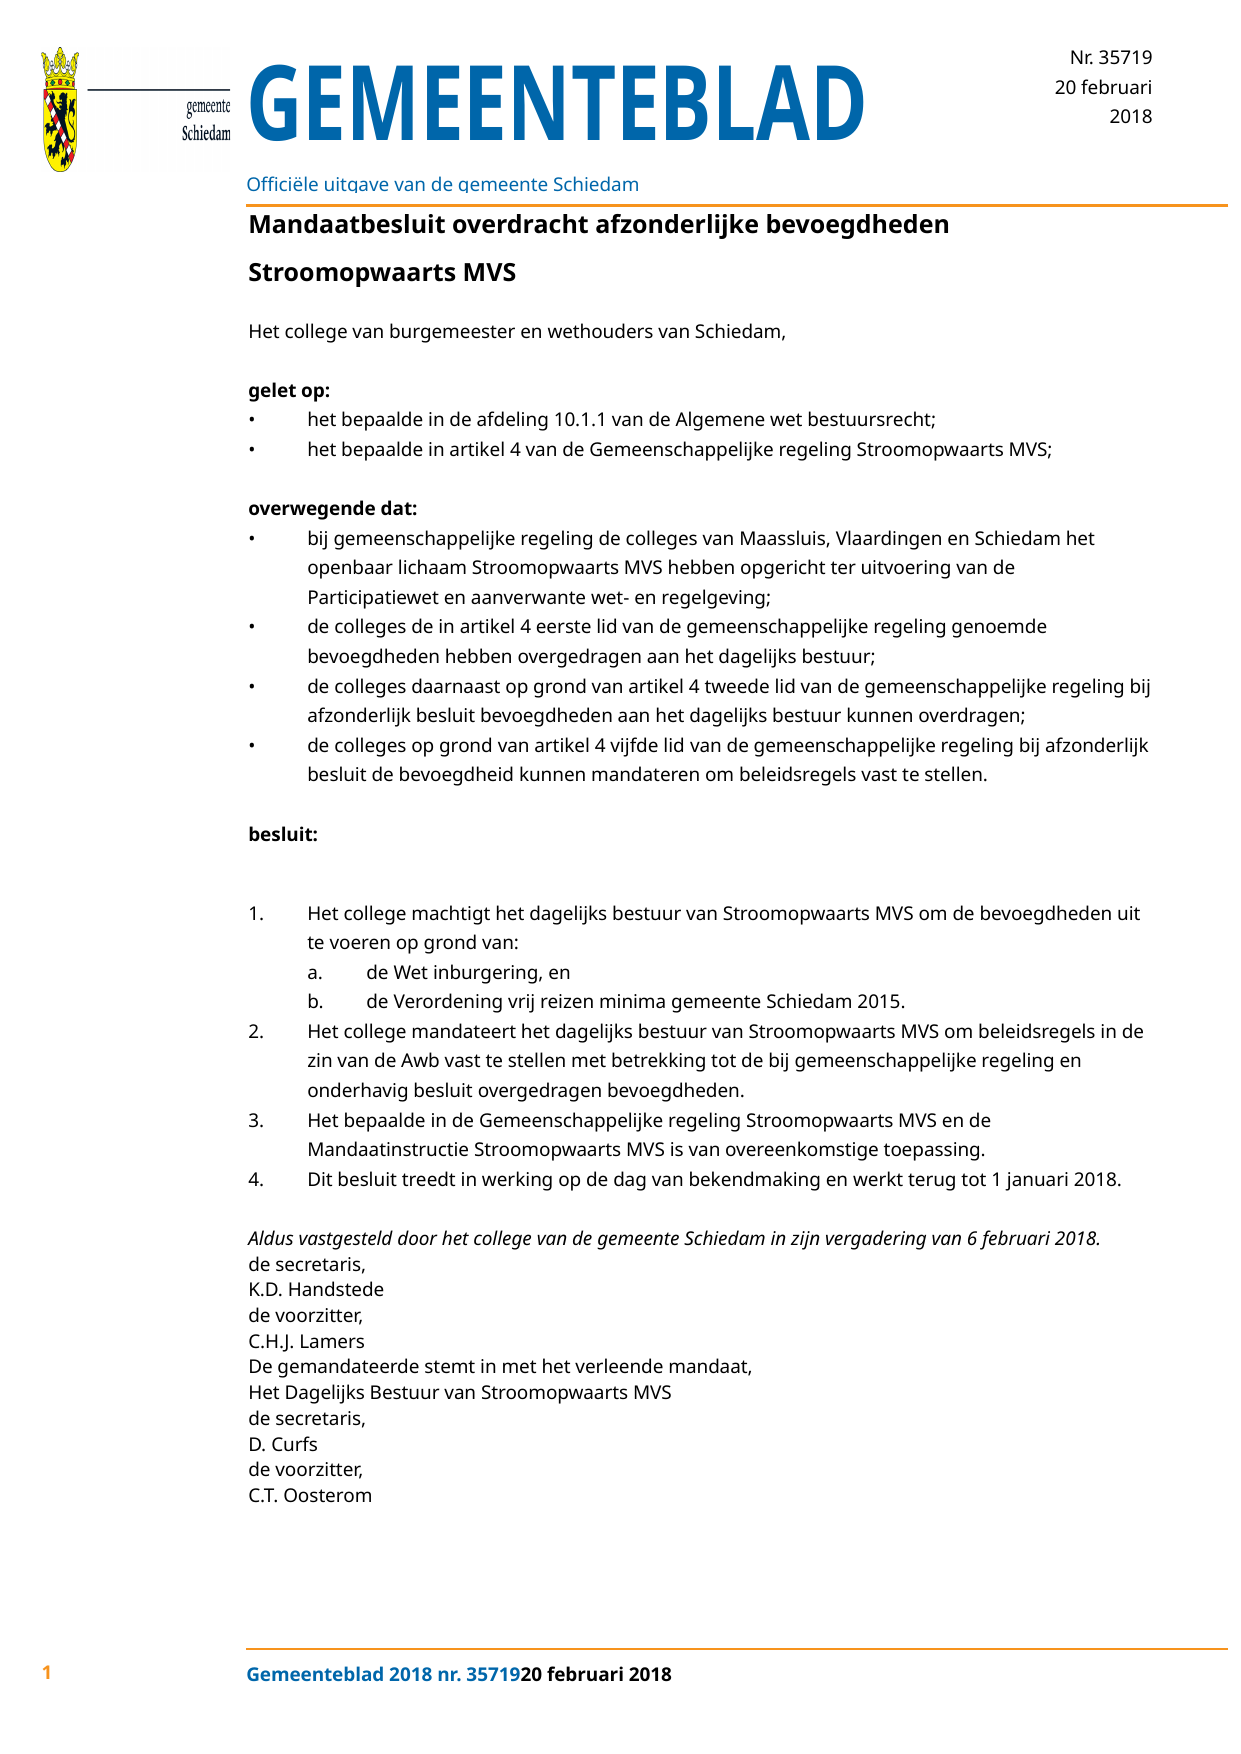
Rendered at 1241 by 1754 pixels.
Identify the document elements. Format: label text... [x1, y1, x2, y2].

text Het college van burgemeester en wethouders van Schiedam, [248, 318, 1152, 344]
text Aldus vastgesteld door het college van de gemeente Schiedam in zijn vergadering van 6 februari 2018. [248, 1225, 1152, 1251]
text de secretaris, [248, 1405, 1152, 1431]
list de Wet inburgering, en [307, 959, 1152, 984]
picture [41, 47, 231, 172]
text C.T. Oosterom [248, 1482, 1152, 1508]
text C.H.J. Lamers [248, 1328, 1152, 1354]
text De gemandateerde stemt in met het verleende mandaat, [248, 1354, 1152, 1379]
text de secretaris, [248, 1251, 1152, 1277]
list de Verordening vrij reizen minima gemeente Schiedam 2015. [307, 988, 1152, 1014]
text Mandaatbesluit overdracht afzonderlijke bevoegdheden Stroomopwaarts MVS [248, 207, 1152, 288]
list Het college machtigt het dagelijks bestuur van Stroomopwaarts MVS om de bevoegdheden uit te voeren op grond van: [248, 900, 1152, 955]
text de voorzitter, [248, 1302, 1152, 1328]
text de voorzitter, [248, 1457, 1152, 1482]
list de colleges daarnaast op grond van artikel 4 tweede lid van de gemeenschappelijke regeling bij afzonderlijk besluit bevoegdheden aan het dagelijks bestuur kunnen overdragen; [248, 673, 1152, 728]
text overwegende dat: [248, 495, 1152, 521]
list de colleges op grond van artikel 4 vijfde lid van de gemeenschappelijke regeling bij afzonderlijk besluit de bevoegdheid kunnen mandateren om beleidsregels vast te stellen. [248, 732, 1152, 787]
list de colleges de in artikel 4 eerste lid van de gemeenschappelijke regeling genoemde bevoegdheden hebben overgedragen aan het dagelijks bestuur; [248, 614, 1152, 669]
text besluit: [248, 821, 1152, 847]
list Het bepaalde in de Gemeenschappelijke regeling Stroomopwaarts MVS en de Mandaatinstructie Stroomopwaarts MVS is van overeenkomstige toepassing. [248, 1107, 1152, 1162]
list bij gemeenschappelijke regeling de colleges van Maassluis, Vlaardingen en Schiedam het openbaar lichaam Stroomopwaarts MVS hebben opgericht ter uitvoering van de Participatiewet en aanverwante wet- en regelgeving; [248, 525, 1152, 610]
list Het college mandateert het dagelijks bestuur van Stroomopwaarts MVS om beleidsregels in de zin van de Awb vast te stellen met betrekking tot de bij gemeenschappelijke regeling en onderhavig besluit overgedragen bevoegdheden. [248, 1018, 1152, 1103]
text gelet op: [248, 377, 1152, 403]
text K.D. Handstede [248, 1277, 1152, 1302]
list Dit besluit treedt in werking op de dag van bekendmaking en werkt terug tot 1 januari 2018. [248, 1166, 1152, 1192]
list het bepaalde in de afdeling 10.1.1 van de Algemene wet bestuursrecht; [248, 407, 1152, 432]
text Het Dagelijks Bestuur van Stroomopwaarts MVS [248, 1379, 1152, 1405]
list het bepaalde in artikel 4 van de Gemeenschappelijke regeling Stroomopwaarts MVS; [248, 436, 1152, 462]
text D. Curfs [248, 1431, 1152, 1457]
